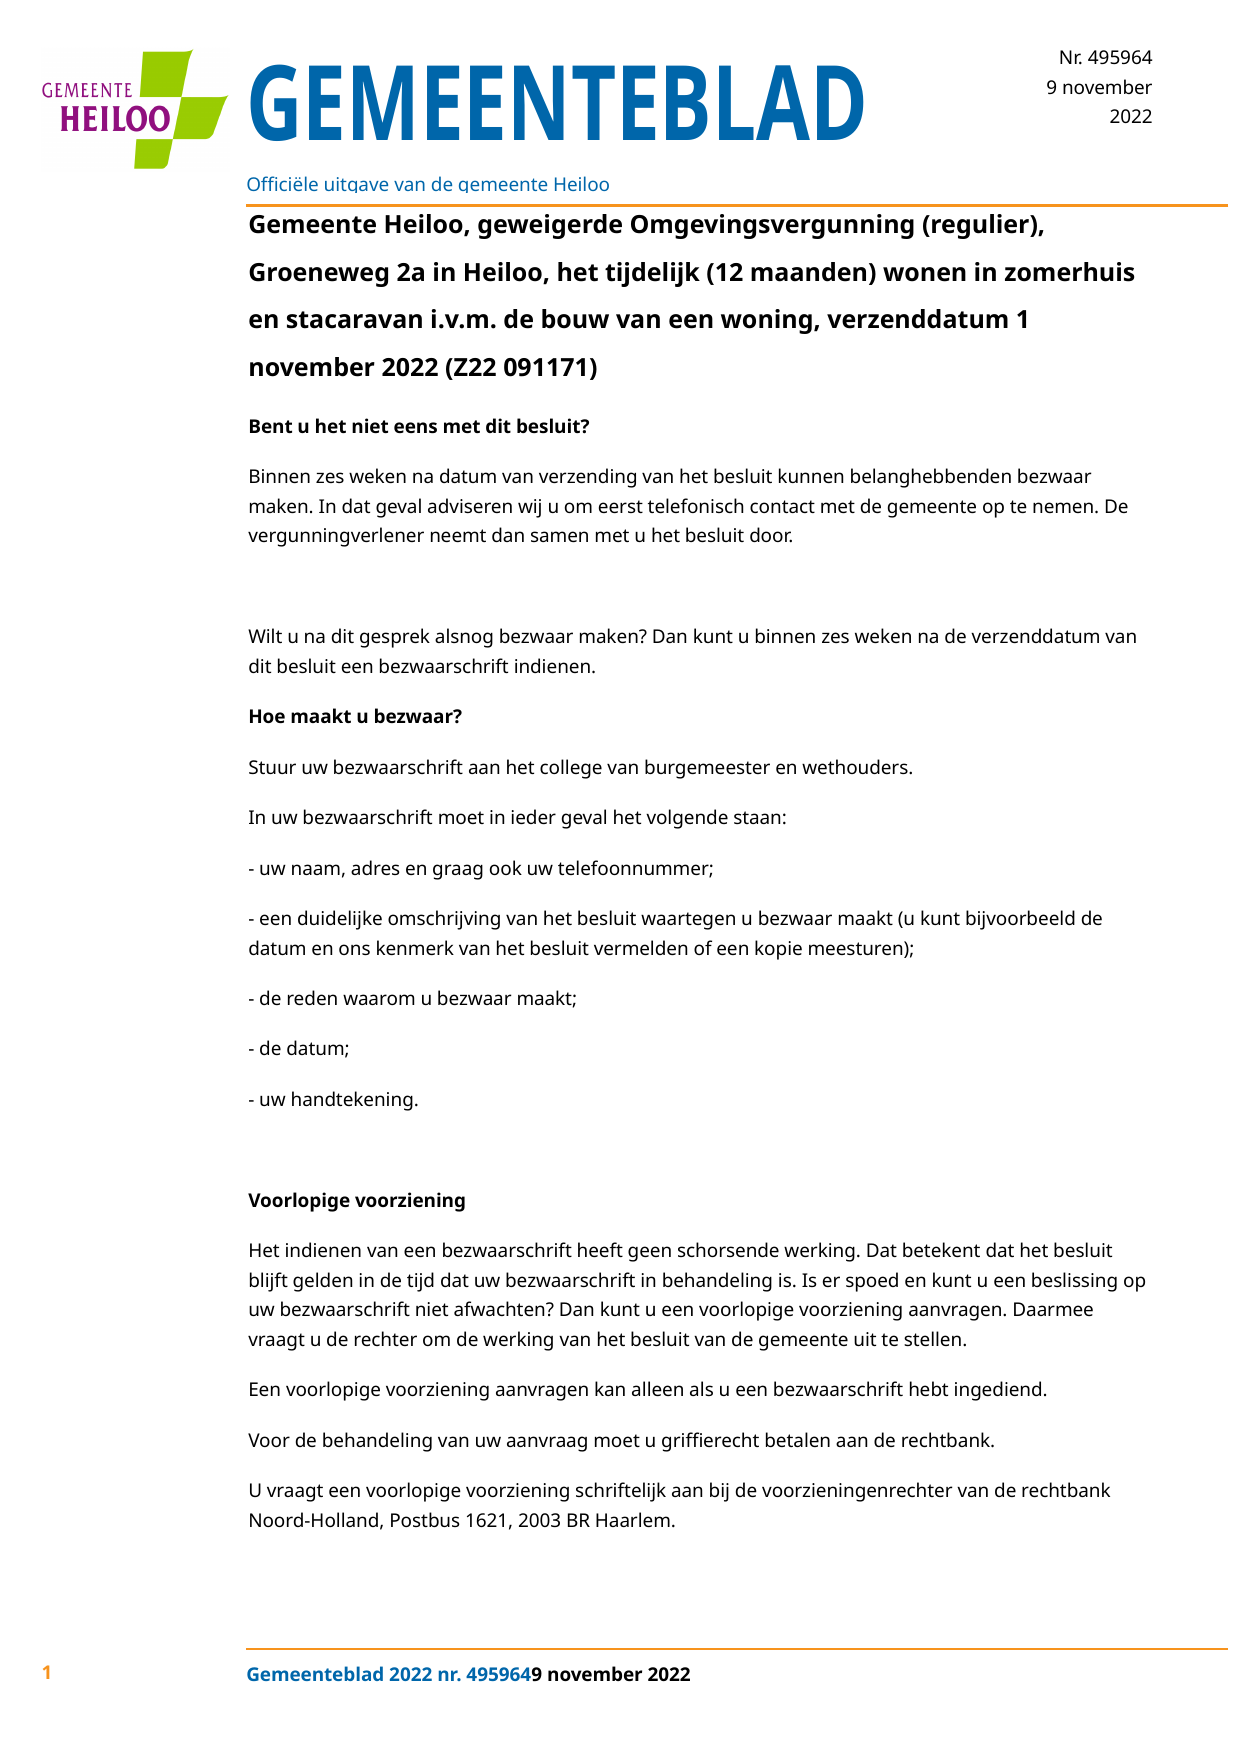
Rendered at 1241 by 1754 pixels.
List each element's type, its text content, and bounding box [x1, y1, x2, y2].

text Gemeente Heiloo, geweigerde Omgevingsvergunning (regulier), Groeneweg 2a in Heiloo, het tijdelijk (12 maanden) wonen in zomerhuis en stacaravan i.v.m. de bouw van een woning, verzenddatum 1 november 2022 (Z22 091171) [248, 207, 1152, 384]
text Een voorlopige voorziening aanvragen kan alleen als u een bezwaarschrift hebt ingediend. [248, 1376, 1152, 1402]
text Binnen zes weken na datum van verzending van het besluit kunnen belanghebbenden bezwaar maken. In dat geval adviseren wij u om eerst telefonisch contact met de gemeente op te nemen. De vergunningverlener neemt dan samen met u het besluit door. [248, 463, 1152, 548]
text Hoe maakt u bezwaar? [248, 703, 1152, 729]
text - de datum; [248, 1036, 1152, 1061]
text U vraagt een voorlopige voorziening schriftelijk aan bij de voorzieningenrechter van de rechtbank Noord-Holland, Postbus 1621, 2003 BR Haarlem. [248, 1477, 1152, 1533]
text - de reden waarom u bezwaar maakt; [248, 985, 1152, 1011]
text - uw naam, adres en graag ook uw telefoonnummer; [248, 855, 1152, 881]
text Voorlopige voorziening [248, 1187, 1152, 1213]
picture [41, 47, 231, 172]
text Stuur uw bezwaarschrift aan het college van burgemeester en wethouders. [248, 754, 1152, 780]
text Het indienen van een bezwaarschrift heeft geen schorsende werking. Dat betekent dat het besluit blijft gelden in de tijd dat uw bezwaarschrift in behandeling is. Is er spoed en kunt u een beslissing op uw bezwaarschrift niet afwachten? Dan kunt u een voorlopige voorziening aanvragen. Daarmee vraagt u de rechter om de werking van het besluit van de gemeente uit te stellen. [248, 1237, 1152, 1352]
text In uw bezwaarschrift moet in ieder geval het volgende staan: [248, 804, 1152, 830]
text Bent u het niet eens met dit besluit? [248, 413, 1152, 439]
text Voor de behandeling van uw aanvraag moet u griffierecht betalen aan de rechtbank. [248, 1427, 1152, 1453]
text - uw handtekening. [248, 1086, 1152, 1112]
text - een duidelijke omschrijving van het besluit waartegen u bezwaar maakt (u kunt bijvoorbeeld de datum en ons kenmerk van het besluit vermelden of een kopie meesturen); [248, 905, 1152, 961]
text Wilt u na dit gesprek alsnog bezwaar maken? Dan kunt u binnen zes weken na de verzenddatum van dit besluit een bezwaarschrift indienen. [248, 623, 1152, 679]
